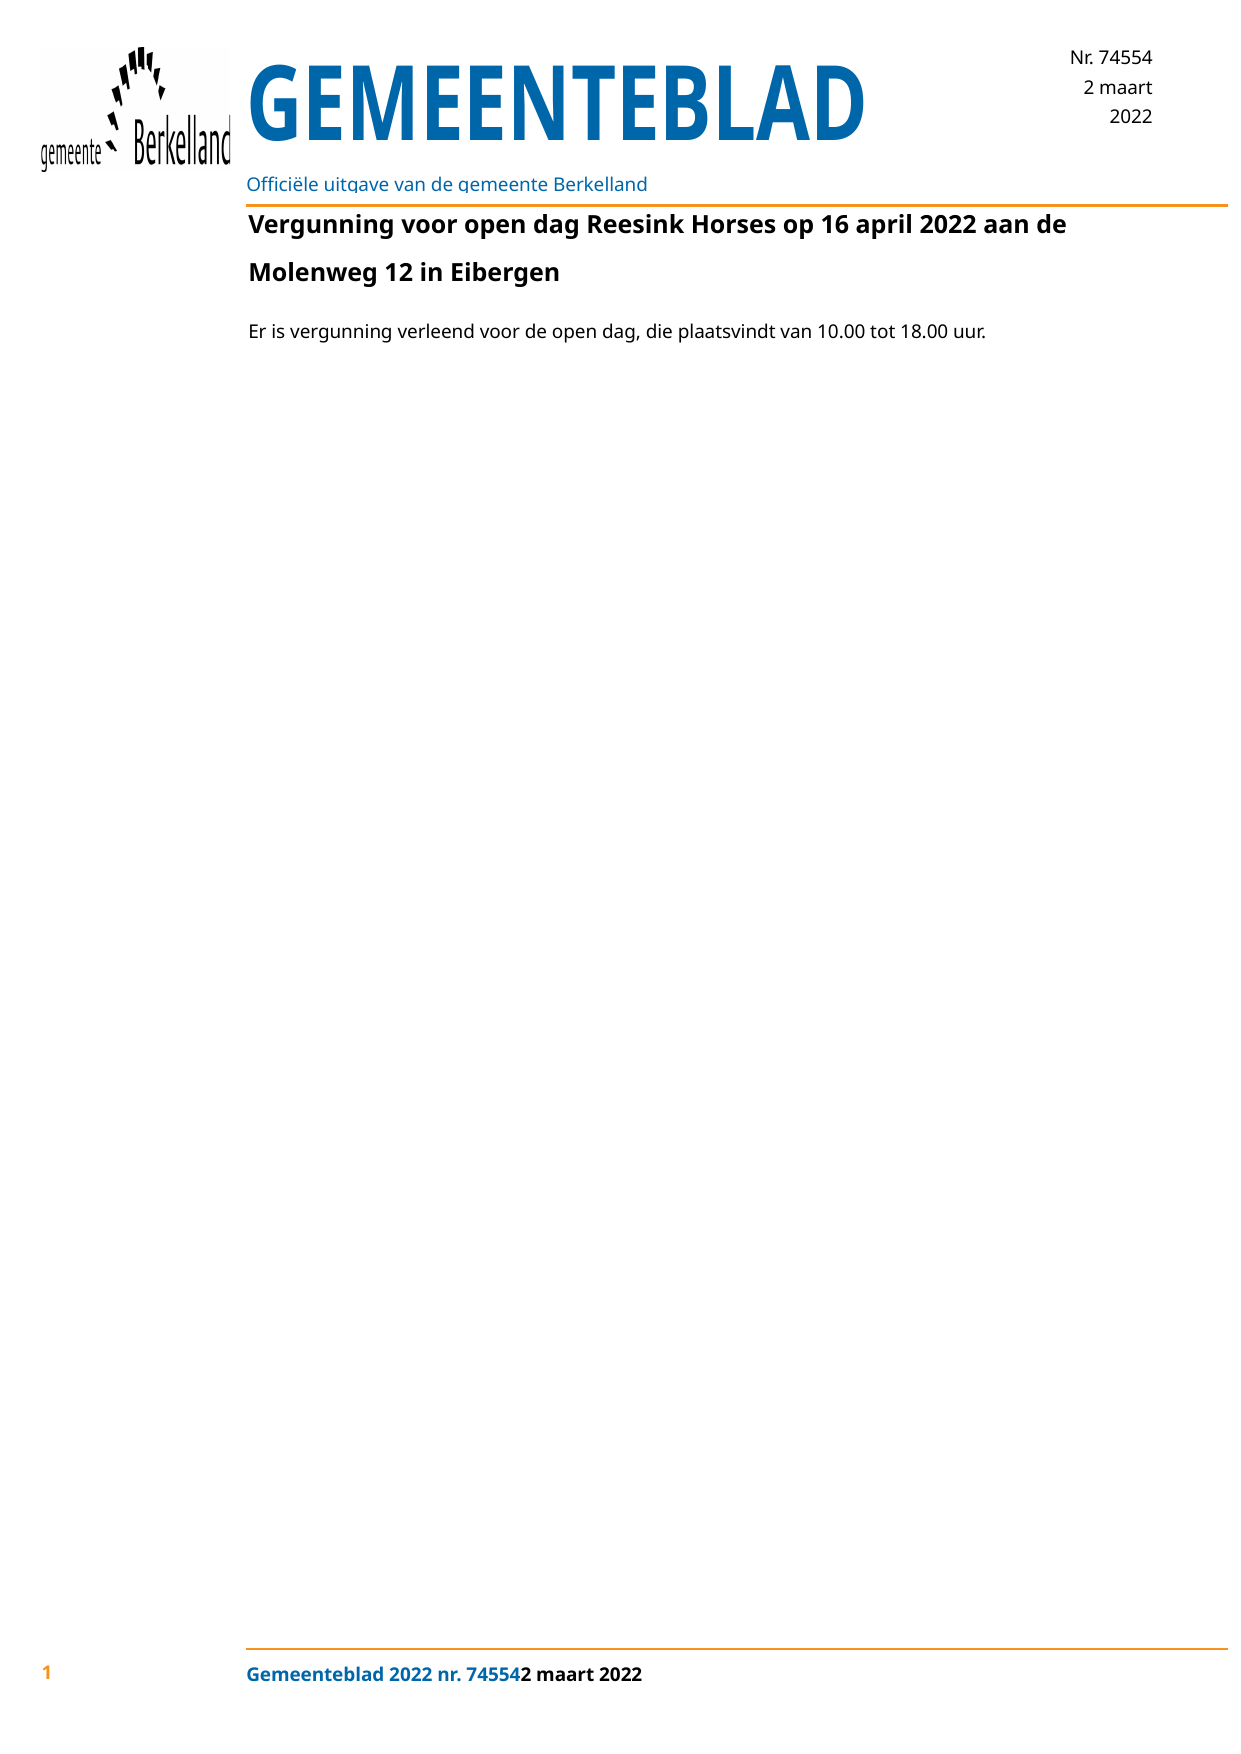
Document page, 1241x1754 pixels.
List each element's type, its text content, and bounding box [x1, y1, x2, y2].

picture [41, 47, 231, 172]
text Er is vergunning verleend voor de open dag, die plaatsvindt van 10.00 tot 18.00 uur. [248, 318, 1152, 344]
text Vergunning voor open dag Reesink Horses op 16 april 2022 aan de Molenweg 12 in Eibergen [248, 207, 1152, 288]
